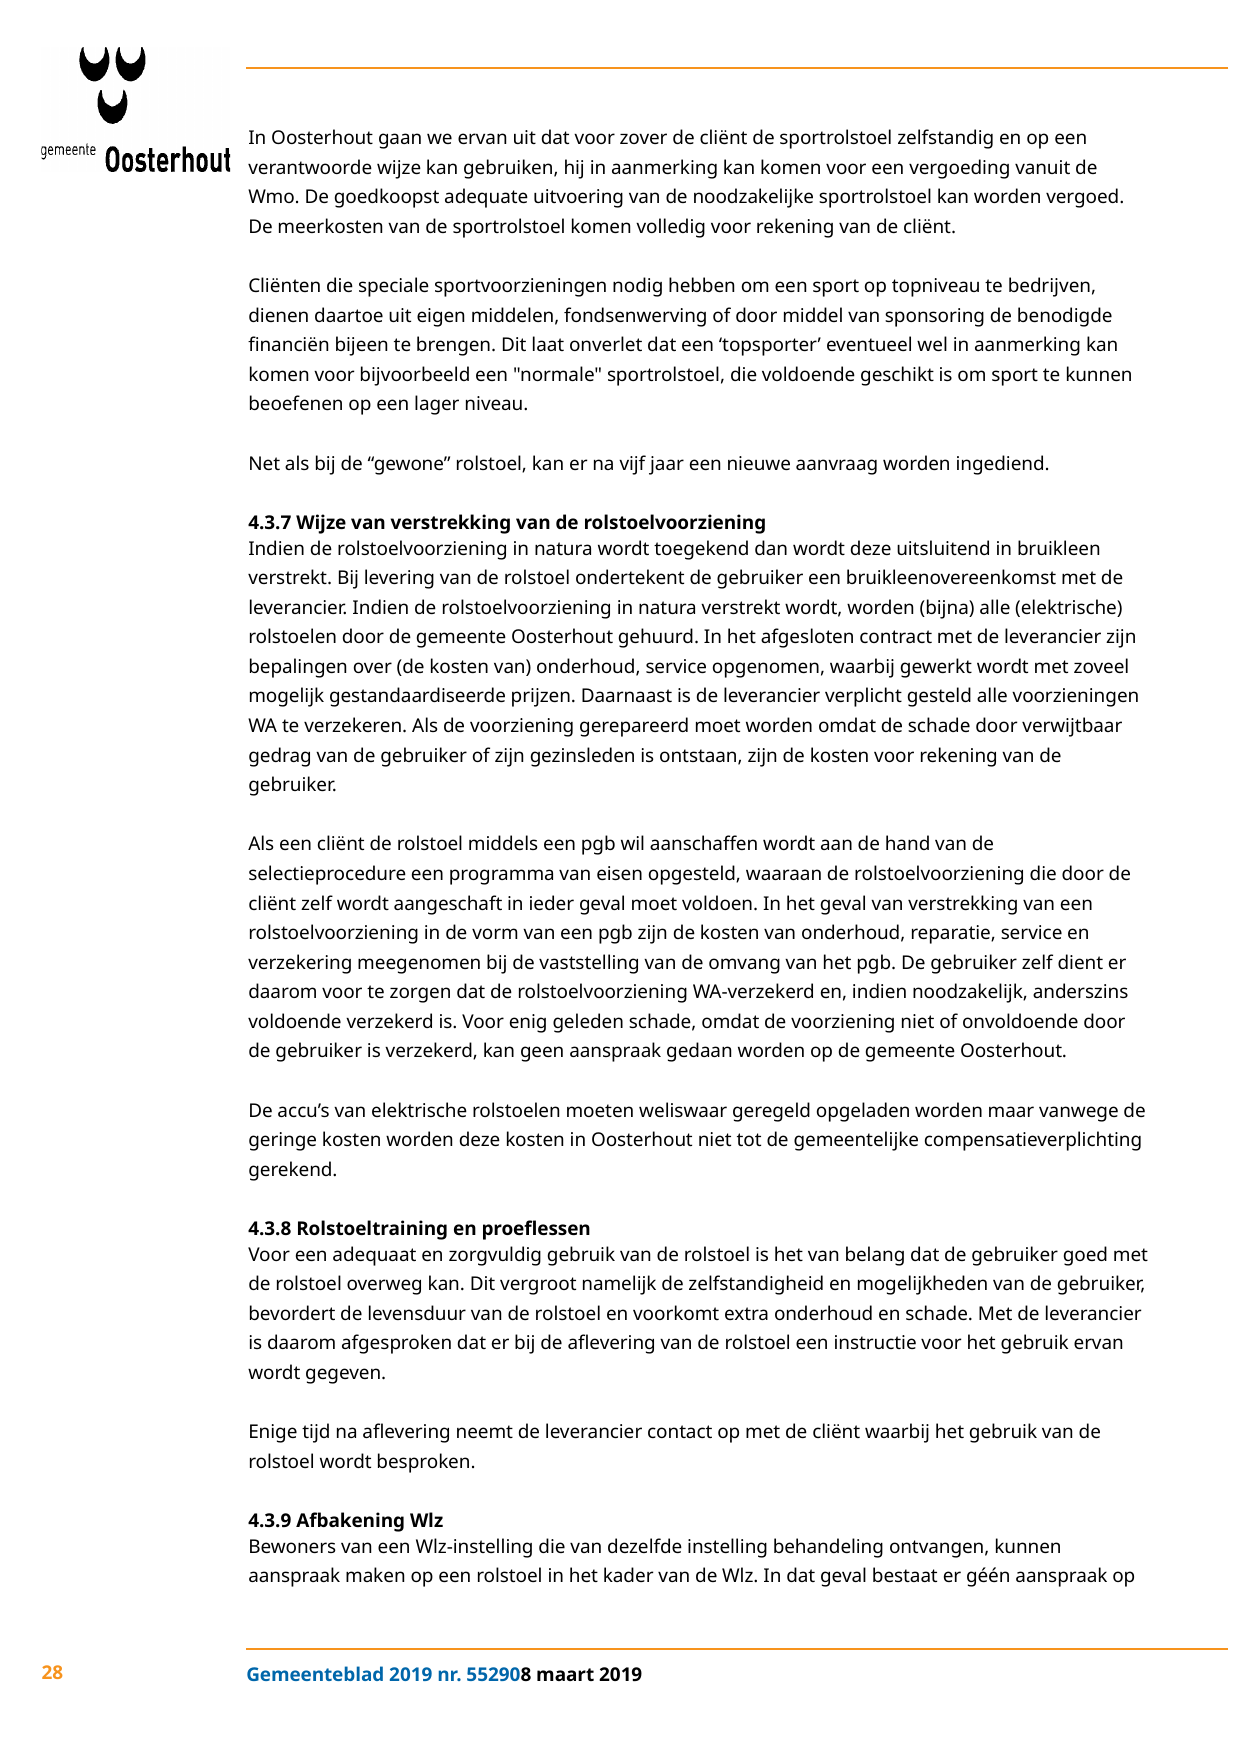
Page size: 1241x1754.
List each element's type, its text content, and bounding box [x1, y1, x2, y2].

text Als een cliënt de rolstoel middels een pgb wil aanschaffen wordt aan de hand van de selectieprocedure een programma van eisen opgesteld, waaraan de rolstoelvoorziening die door de cliënt zelf wordt aangeschaft in ieder geval moet voldoen. In het geval van verstrekking van een rolstoelvoorziening in de vorm van een pgb zijn de kosten van onderhoud, reparatie, service en verzekering meegenomen bij de vaststelling van de omvang van het pgb. De gebruiker zelf dient er daarom voor te zorgen dat de rolstoelvoorziening WA-verzekerd en, indien noodzakelijk, anderszins voldoende verzekerd is. Voor enig geleden schade, omdat de voorziening niet of onvoldoende door de gebruiker is verzekerd, kan geen aanspraak gedaan worden op de gemeente Oosterhout. [248, 831, 1152, 1063]
text De accu’s van elektrische rolstoelen moeten weliswaar geregeld opgeladen worden maar vanwege de geringe kosten worden deze kosten in Oosterhout niet tot de gemeentelijke compensatieverplichting gerekend. [248, 1097, 1152, 1182]
text Voor een adequaat en zorgvuldig gebruik van de rolstoel is het van belang dat de gebruiker goed met de rolstoel overweg kan. Dit vergroot namelijk de zelfstandigheid en mogelijkheden van de gebruiker, bevordert de levensduur van de rolstoel en voorkomt extra onderhoud en schade. Met de leverancier is daarom afgesproken dat er bij de aflevering van de rolstoel een instructie voor het gebruik ervan wordt gegeven. [248, 1241, 1152, 1385]
text Enige tijd na aflevering neemt de leverancier contact op met de cliënt waarbij het gebruik van de rolstoel wordt besproken. [248, 1418, 1152, 1474]
text Bewoners van een Wlz-instelling die van dezelfde instelling behandeling ontvangen, kunnen aanspraak maken op een rolstoel in het kader van de Wlz. In dat geval bestaat er géén aanspraak op [248, 1533, 1152, 1588]
text Cliënten die speciale sportvoorzieningen nodig hebben om een sport op topniveau te bedrijven, dienen daartoe uit eigen middelen, fondsenwerving of door middel van sponsoring de benodigde financiën bijeen te brengen. Dit laat onverlet dat een ‘topsporter’ eventueel wel in aanmerking kan komen voor bijvoorbeeld een "normale" sportrolstoel, die voldoende geschikt is om sport te kunnen beoefenen op een lager niveau. [248, 272, 1152, 416]
text Indien de rolstoelvoorziening in natura wordt toegekend dan wordt deze uitsluitend in bruikleen verstrekt. Bij levering van de rolstoel ondertekent de gebruiker een bruikleenovereenkomst met de leverancier. Indien de rolstoelvoorziening in natura verstrekt wordt, worden (bijna) alle (elektrische) rolstoelen door de gemeente Oosterhout gehuurd. In het afgesloten contract met de leverancier zijn bepalingen over (de kosten van) onderhoud, service opgenomen, waarbij gewerkt wordt met zoveel mogelijk gestandaardiseerde prijzen. Daarnaast is de leverancier verplicht gesteld alle voorzieningen WA te verzekeren. Als de voorziening gerepareerd moet worden omdat de schade door verwijtbaar gedrag van de gebruiker of zijn gezinsleden is ontstaan, zijn de kosten voor rekening van de gebruiker. [248, 535, 1152, 797]
picture [41, 47, 231, 172]
text In Oosterhout gaan we ervan uit dat voor zover de cliënt de sportrolstoel zelfstandig en op een verantwoorde wijze kan gebruiken, hij in aanmerking kan komen voor een vergoeding vanuit de Wmo. De goedkoopst adequate uitvoering van de noodzakelijke sportrolstoel kan worden vergoed. De meerkosten van de sportrolstoel komen volledig voor rekening van de cliënt. [248, 124, 1152, 239]
text 4.3.8 Rolstoeltraining en proeflessen [248, 1215, 1152, 1241]
text Net als bij de “gewone” rolstoel, kan er na vijf jaar een nieuwe aanvraag worden ingediend. [248, 450, 1152, 476]
text 4.3.9 Afbakening Wlz [248, 1507, 1152, 1533]
text 4.3.7 Wijze van verstrekking van de rolstoelvoorziening [248, 509, 1152, 535]
